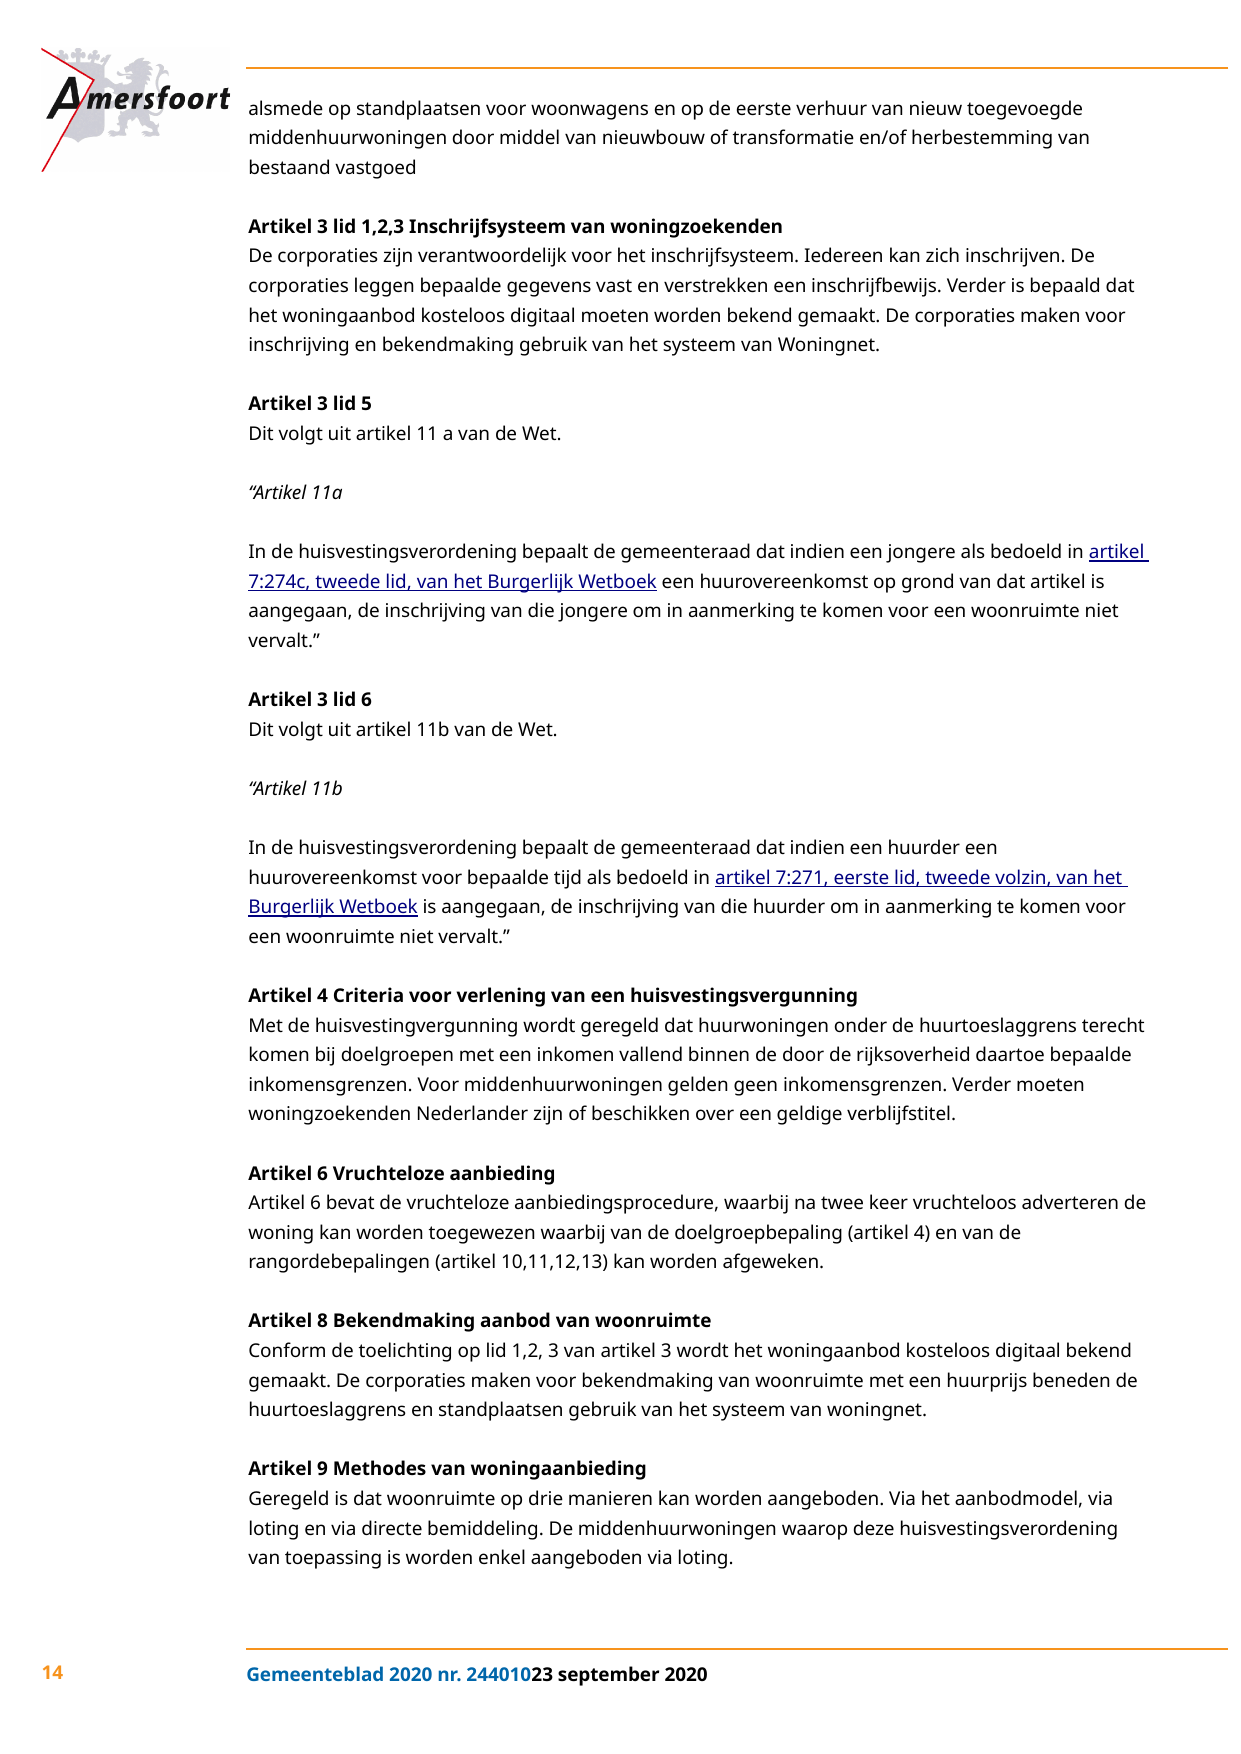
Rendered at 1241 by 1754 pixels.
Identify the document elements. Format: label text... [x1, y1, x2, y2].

text Artikel 8 Bekendmaking aanbod van woonruimte [248, 1308, 1152, 1333]
text alsmede op standplaatsen voor woonwagens en op de eerste verhuur van nieuw toegevoegde middenhuurwoningen door middel van nieuwbouw of transformatie en/of herbestemming van bestaand vastgoed [248, 95, 1152, 180]
text “Artikel 11a [248, 479, 1152, 505]
text Artikel 6 Vruchteloze aanbieding [248, 1160, 1152, 1186]
text De corporaties zijn verantwoordelijk voor het inschrijfsysteem. Iedereen kan zich inschrijven. De corporaties leggen bepaalde gegevens vast en verstrekken een inschrijfbewijs. Verder is bepaald dat het woningaanbod kosteloos digitaal moeten worden bekend gemaakt. De corporaties maken voor inschrijving en bekendmaking gebruik van het systeem van Woningnet. [248, 243, 1152, 357]
text Artikel 6 bevat de vruchteloze aanbiedingsprocedure, waarbij na twee keer vruchteloos adverteren de woning kan worden toegewezen waarbij van de doelgroepbepaling (artikel 4) en van de rangordebepalingen (artikel 10,11,12,13) kan worden afgeweken. [248, 1189, 1152, 1274]
text “Artikel 11b [248, 775, 1152, 801]
text Conform de toelichting op lid 1,2, 3 van artikel 3 wordt het woningaanbod kosteloos digitaal bekend gemaakt. De corporaties maken voor bekendmaking van woonruimte met een huurprijs beneden de huurtoeslaggrens en standplaatsen gebruik van het systeem van woningnet. [248, 1337, 1152, 1422]
text Artikel 3 lid 6 [248, 686, 1152, 712]
text In de huisvestingsverordening bepaalt de gemeenteraad dat indien een huurder een huurovereenkomst voor bepaalde tijd als bedoeld in artikel 7:271, eerste lid, tweede volzin, van het Burgerlijk Wetboek is aangegaan, de inschrijving van die huurder om in aanmerking te komen voor een woonruimte niet vervalt.” [248, 834, 1152, 949]
text Dit volgt uit artikel 11b van de Wet. [248, 716, 1152, 742]
text Artikel 3 lid 5 [248, 391, 1152, 416]
text Artikel 9 Methodes van woningaanbieding [248, 1456, 1152, 1481]
text Artikel 3 lid 1,2,3 Inschrijfsysteem van woningzoekenden [248, 213, 1152, 239]
text Dit volgt uit artikel 11 a van de Wet. [248, 420, 1152, 446]
text Geregeld is dat woonruimte op drie manieren kan worden aangeboden. Via het aanbodmodel, via loting en via directe bemiddeling. De middenhuurwoningen waarop deze huisvestingsverordening van toepassing is worden enkel aangeboden via loting. [248, 1485, 1152, 1570]
picture [41, 47, 231, 172]
text Met de huisvestingvergunning wordt geregeld dat huurwoningen onder de huurtoeslaggrens terecht komen bij doelgroepen met een inkomen vallend binnen de door de rijksoverheid daartoe bepaalde inkomensgrenzen. Voor middenhuurwoningen gelden geen inkomensgrenzen. Verder moeten woningzoekenden Nederlander zijn of beschikken over een geldige verblijfstitel. [248, 1012, 1152, 1126]
text In de huisvestingsverordening bepaalt de gemeenteraad dat indien een jongere als bedoeld in artikel 7:274c, tweede lid, van het Burgerlijk Wetboek een huurovereenkomst op grond van dat artikel is aangegaan, de inschrijving van die jongere om in aanmerking te komen voor een woonruimte niet vervalt.” [248, 538, 1152, 653]
text Artikel 4 Criteria voor verlening van een huisvestingsvergunning [248, 982, 1152, 1008]
